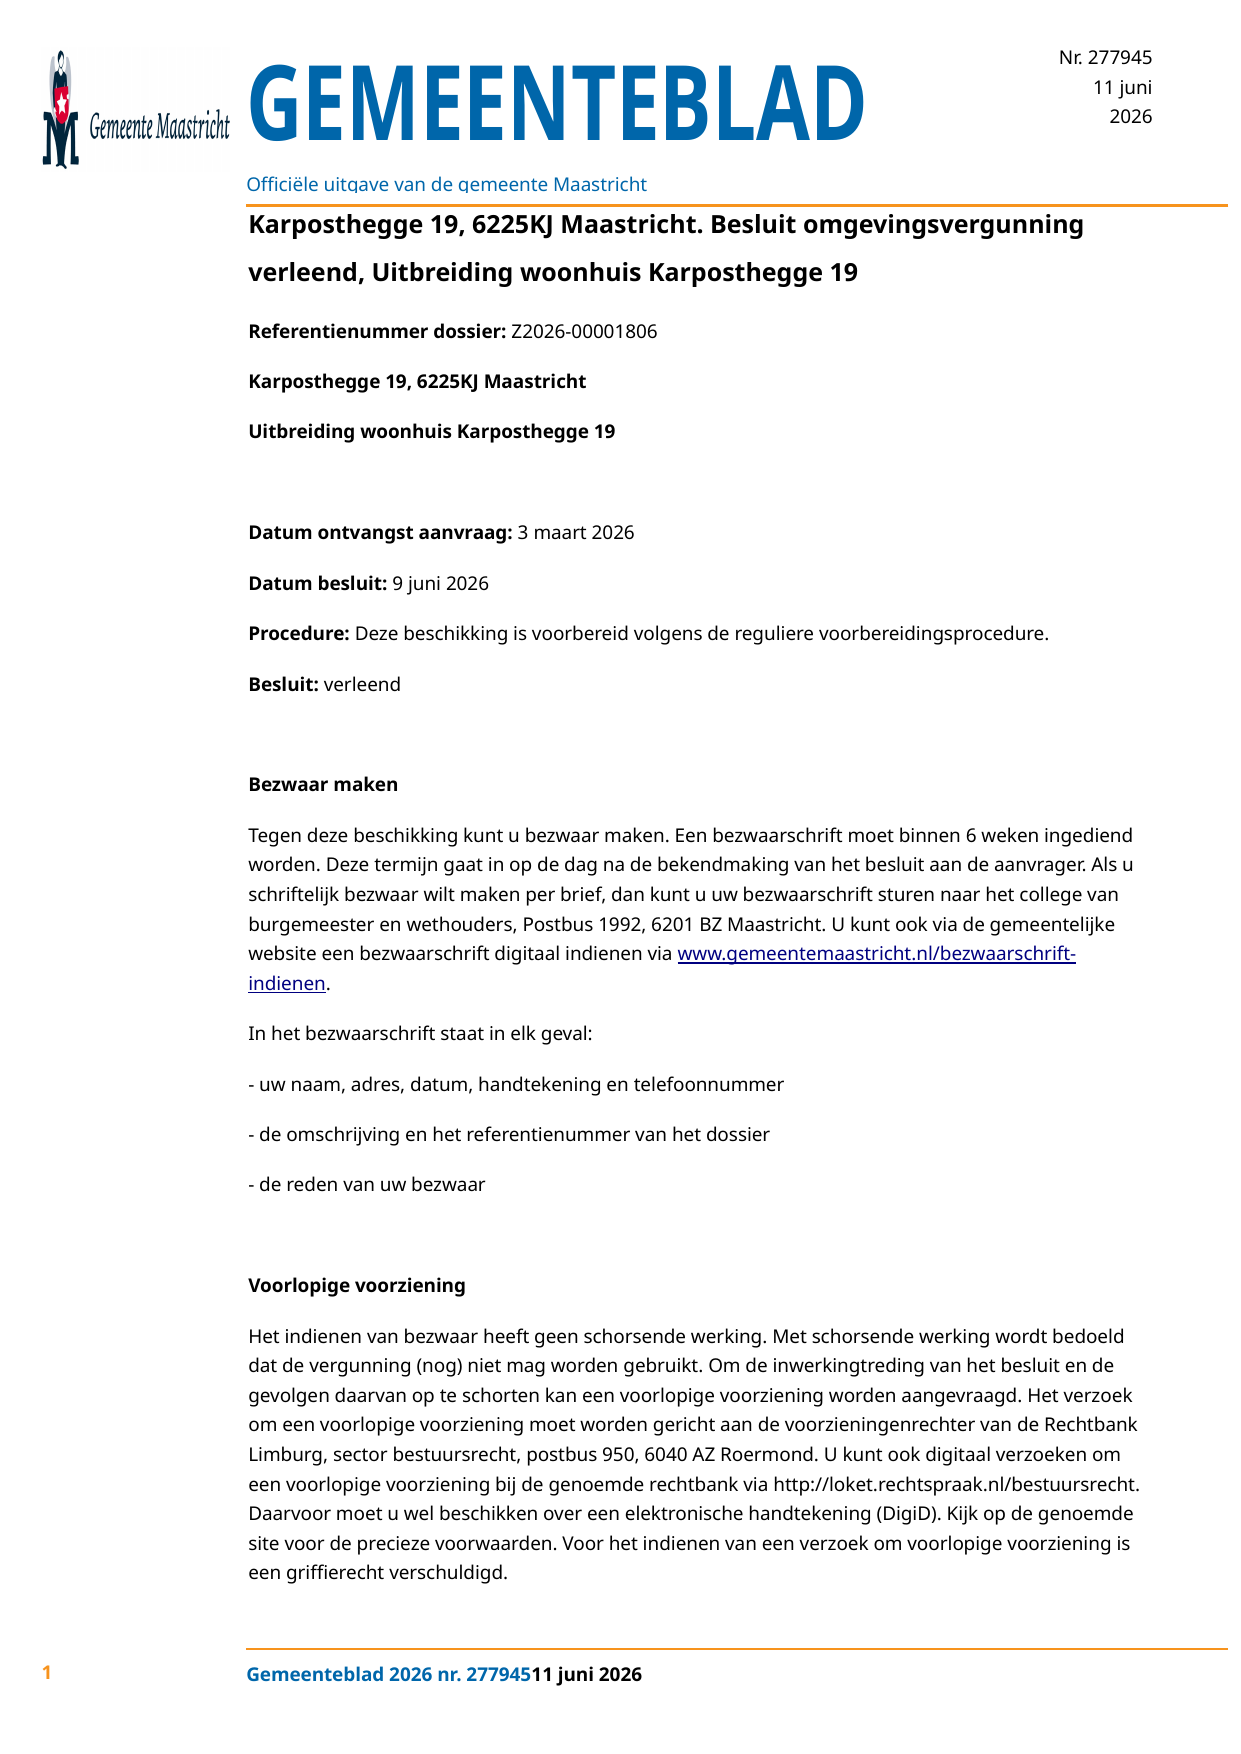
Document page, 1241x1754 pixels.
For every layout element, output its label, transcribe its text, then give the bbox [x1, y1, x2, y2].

text Voorlopige voorziening [248, 1272, 1152, 1298]
text Het indienen van bezwaar heeft geen schorsende werking. Met schorsende werking wordt bedoeld dat de vergunning (nog) niet mag worden gebruikt. Om de inwerkingtreding van het besluit en de gevolgen daarvan op te schorten kan een voorlopige voorziening worden aangevraagd. Het verzoek om een voorlopige voorziening moet worden gericht aan de voorzieningenrechter van de Rechtbank Limburg, sector bestuursrecht, postbus 950, 6040 AZ Roermond. U kunt ook digitaal verzoeken om een voorlopige voorziening bij de genoemde rechtbank via http://loket.rechtspraak.nl/bestuursrecht. Daarvoor moet u wel beschikken over een elektronische handtekening (DigiD). Kijk op de genoemde site voor de precieze voorwaarden. Voor het indienen van een verzoek om voorlopige voorziening is een griffierecht verschuldigd. [248, 1323, 1152, 1585]
text Datum ontvangst aanvraag: 3 maart 2026 [248, 519, 1152, 545]
text Uitbreiding woonhuis Karposthegge 19 [248, 419, 1152, 444]
text Referentienummer dossier: Z2026-00001806 [248, 318, 1152, 344]
text Procedure: Deze beschikking is voorbereid volgens de reguliere voorbereidingsprocedure. [248, 620, 1152, 646]
text Besluit: verleend [248, 671, 1152, 697]
text - uw naam, adres, datum, handtekening en telefoonnummer [248, 1071, 1152, 1097]
text In het bezwaarschrift staat in elk geval: [248, 1020, 1152, 1046]
text Karposthegge 19, 6225KJ Maastricht. Besluit omgevingsvergunning verleend, Uitbreiding woonhuis Karposthegge 19 [248, 207, 1152, 288]
text Karposthegge 19, 6225KJ Maastricht [248, 368, 1152, 394]
text - de reden van uw bezwaar [248, 1172, 1152, 1197]
picture [41, 47, 231, 172]
text Tegen deze beschikking kunt u bezwaar maken. Een bezwaarschrift moet binnen 6 weken ingediend worden. Deze termijn gaat in op de dag na de bekendmaking van het besluit aan de aanvrager. Als u schriftelijk bezwaar wilt maken per brief, dan kunt u uw bezwaarschrift sturen naar het college van burgemeester en wethouders, Postbus 1992, 6201 BZ Maastricht. U kunt ook via de gemeentelijke website een bezwaarschrift digitaal indienen via www.gemeentemaastricht.nl/bezwaarschrift-indienen. [248, 822, 1152, 996]
text Datum besluit: 9 juni 2026 [248, 570, 1152, 596]
text Bezwaar maken [248, 772, 1152, 797]
text - de omschrijving en het referentienummer van het dossier [248, 1121, 1152, 1147]
